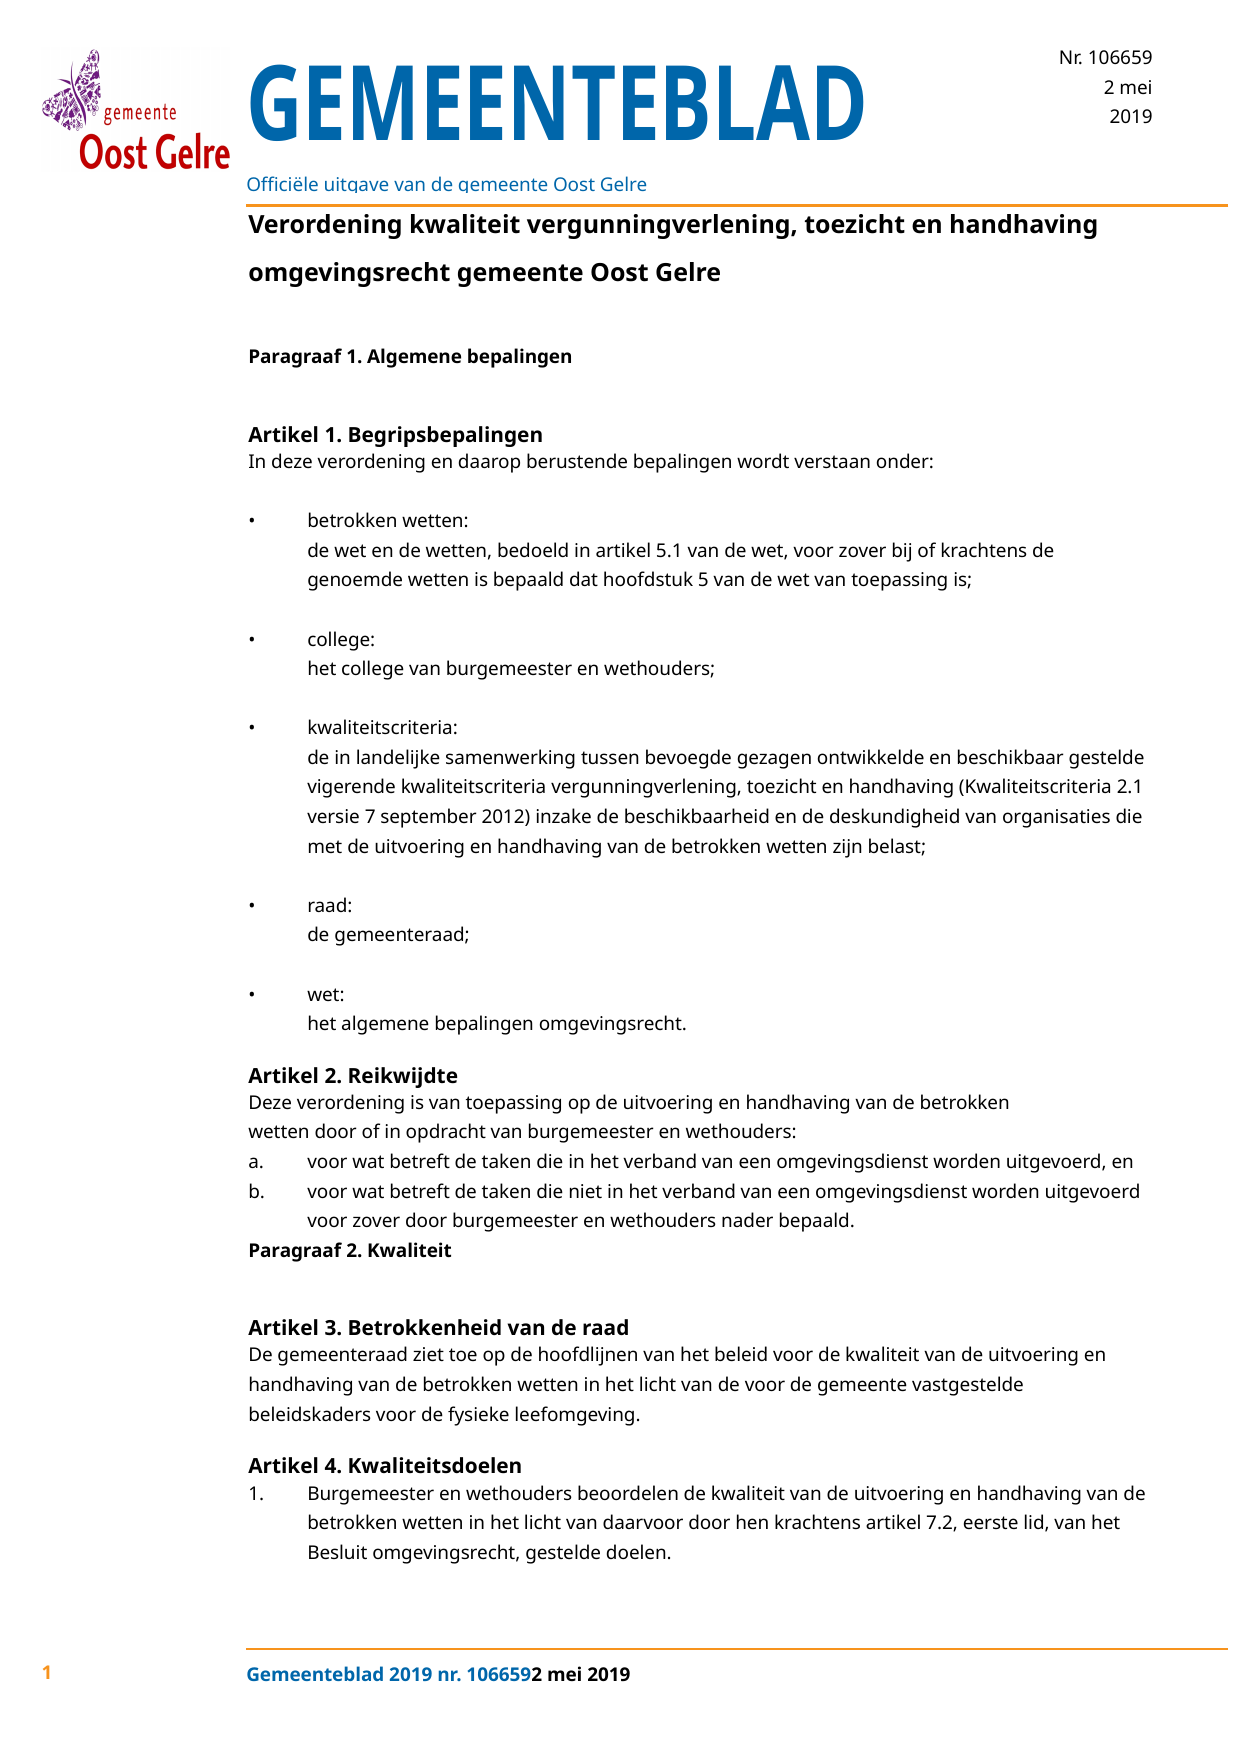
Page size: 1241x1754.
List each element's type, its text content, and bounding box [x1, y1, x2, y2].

list betrokken wetten: [248, 507, 1152, 533]
list kwaliteitscriteria: [248, 714, 1152, 740]
list het algemene bepalingen omgevingsrecht. [248, 1010, 1152, 1036]
list raad: [248, 892, 1152, 918]
text Artikel 1. Begripsbepalingen [248, 420, 1152, 448]
text Artikel 4. Kwaliteitsdoelen [248, 1451, 1152, 1480]
text Verordening kwaliteit vergunningverlening, toezicht en handhaving omgevingsrecht gemeente Oost Gelre [248, 207, 1152, 288]
picture [41, 47, 231, 172]
list voor wat betreft de taken die in het verband van een omgevingsdienst worden uitgevoerd, en [248, 1148, 1152, 1174]
list wet: [248, 981, 1152, 1006]
list de in landelijke samenwerking tussen bevoegde gezagen ontwikkelde en beschikbaar gestelde vigerende kwaliteitscriteria vergunningverlening, toezicht en handhaving (Kwaliteitscriteria 2.1 versie 7 september 2012) inzake de beschikbaarheid en de deskundigheid van organisaties die met de uitvoering en handhaving van de betrokken wetten zijn belast; [248, 744, 1152, 858]
text wetten door of in opdracht van burgemeester en wethouders: [248, 1119, 1152, 1144]
list de gemeenteraad; [248, 922, 1152, 947]
text De gemeenteraad ziet toe op de hoofdlijnen van het beleid voor de kwaliteit van de uitvoering en handhaving van de betrokken wetten in het licht van de voor de gemeente vastgestelde beleidskaders voor de fysieke leefomgeving. [248, 1342, 1152, 1427]
text Paragraaf 2. Kwaliteit [248, 1237, 1152, 1263]
list Burgemeester en wethouders beoordelen de kwaliteit van de uitvoering en handhaving van de betrokken wetten in het licht van daarvoor door hen krachtens artikel 7.2, eerste lid, van het Besluit omgevingsrecht, gestelde doelen. [248, 1480, 1152, 1564]
text Artikel 2. Reikwijdte [248, 1061, 1152, 1089]
text Artikel 3. Betrokkenheid van de raad [248, 1313, 1152, 1342]
text In deze verordening en daarop berustende bepalingen wordt verstaan onder: [248, 448, 1152, 474]
list college: [248, 626, 1152, 651]
list de wet en de wetten, bedoeld in artikel 5.1 van de wet, voor zover bij of krachtens de genoemde wetten is bepaald dat hoofdstuk 5 van de wet van toepassing is; [248, 537, 1152, 592]
list voor wat betreft de taken die niet in het verband van een omgevingsdienst worden uitgevoerd voor zover door burgemeester en wethouders nader bepaald. [248, 1178, 1152, 1233]
text Paragraaf 1. Algemene bepalingen [248, 344, 1152, 369]
list het college van burgemeester en wethouders; [248, 655, 1152, 681]
text Deze verordening is van toepassing op de uitvoering en handhaving van de betrokken [248, 1089, 1152, 1115]
